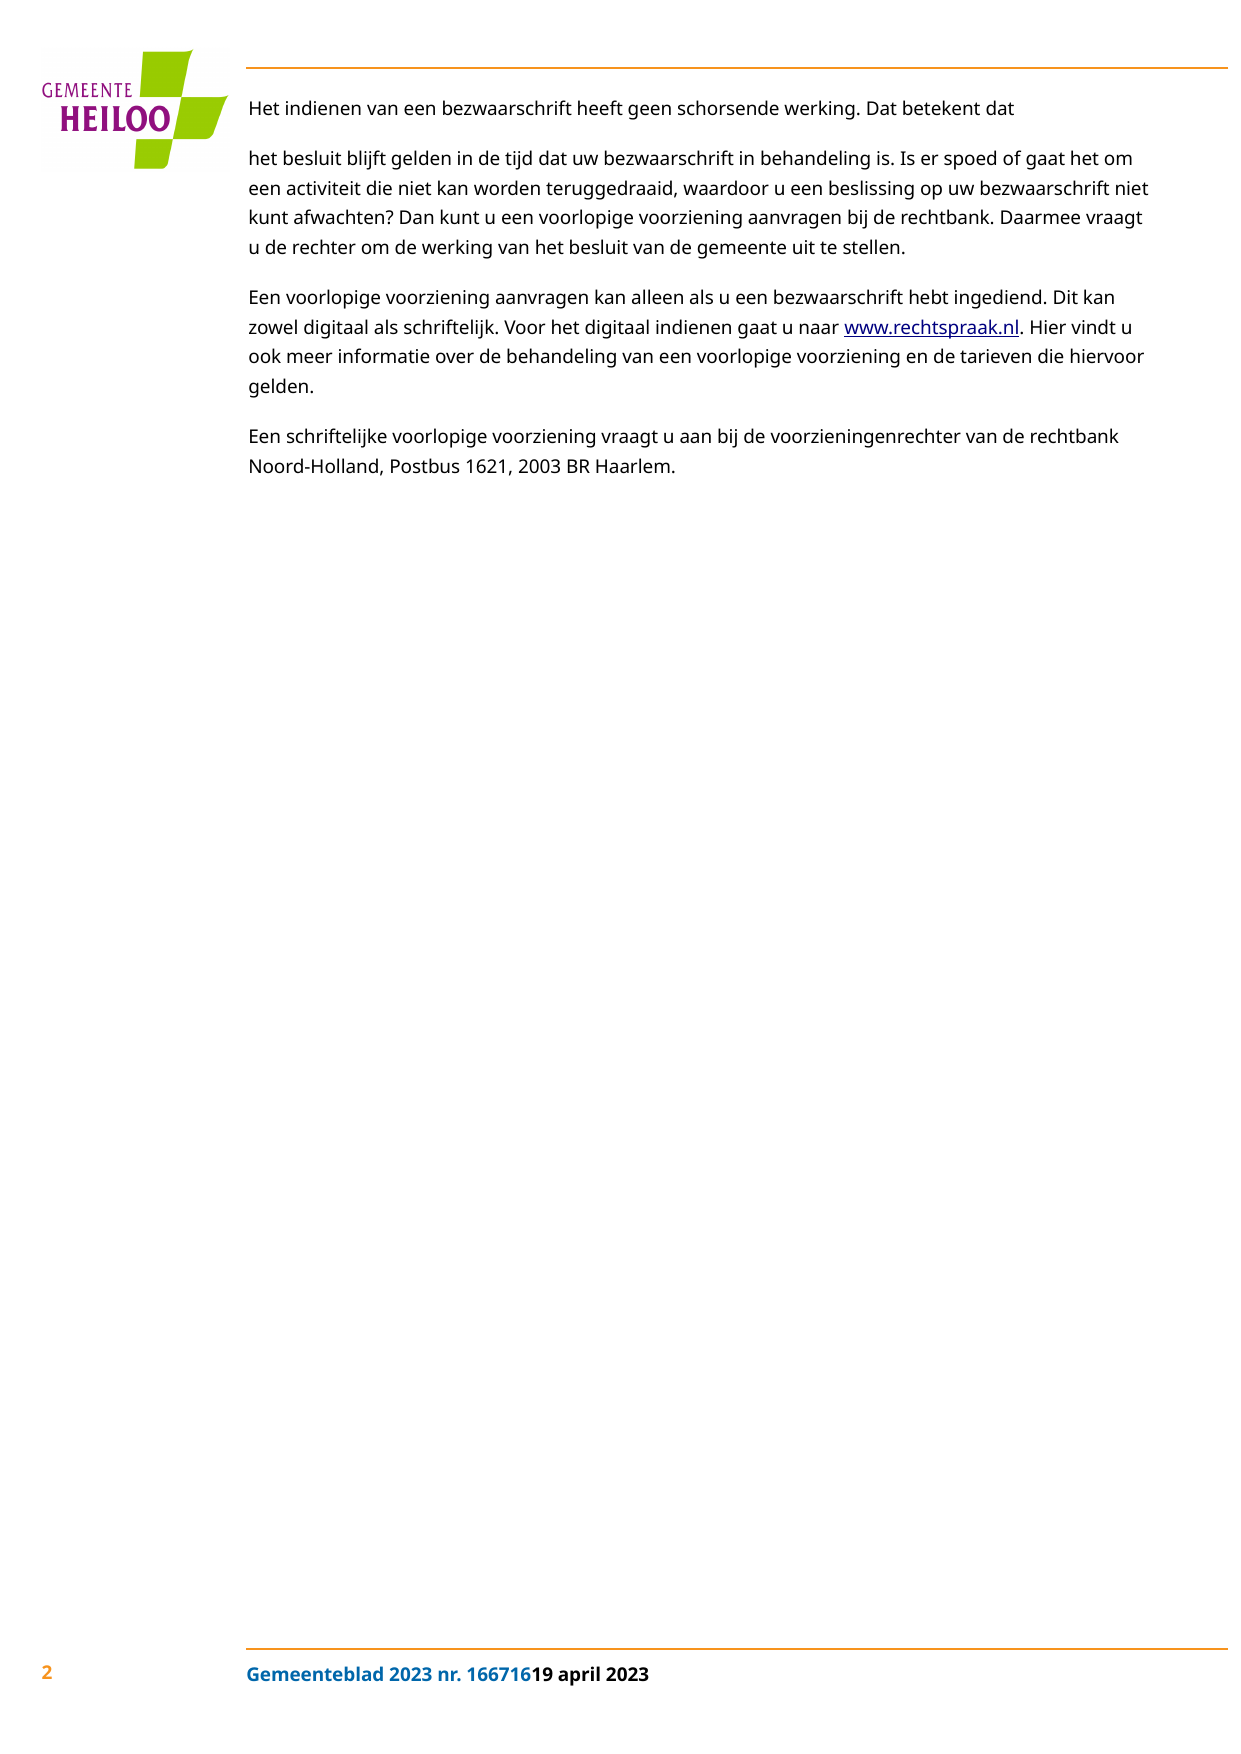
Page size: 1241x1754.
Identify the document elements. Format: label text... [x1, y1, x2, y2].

text het besluit blijft gelden in de tijd dat uw bezwaarschrift in behandeling is. Is er spoed of gaat het om een activiteit die niet kan worden teruggedraaid, waardoor u een beslissing op uw bezwaarschrift niet kunt afwachten? Dan kunt u een voorlopige voorziening aanvragen bij de rechtbank. Daarmee vraagt u de rechter om de werking van het besluit van de gemeente uit te stellen. [248, 145, 1152, 260]
text Het indienen van een bezwaarschrift heeft geen schorsende werking. Dat betekent dat [248, 95, 1152, 121]
text Een voorlopige voorziening aanvragen kan alleen als u een bezwaarschrift hebt ingediend. Dit kan zowel digitaal als schriftelijk. Voor het digitaal indienen gaat u naar www.rechtspraak.nl. Hier vindt u ook meer informatie over de behandeling van een voorlopige voorziening en de tarieven die hiervoor gelden. [248, 284, 1152, 399]
picture [41, 47, 231, 172]
text Een schriftelijke voorlopige voorziening vraagt u aan bij de voorzieningenrechter van de rechtbank Noord-Holland, Postbus 1621, 2003 BR Haarlem. [248, 423, 1152, 479]
